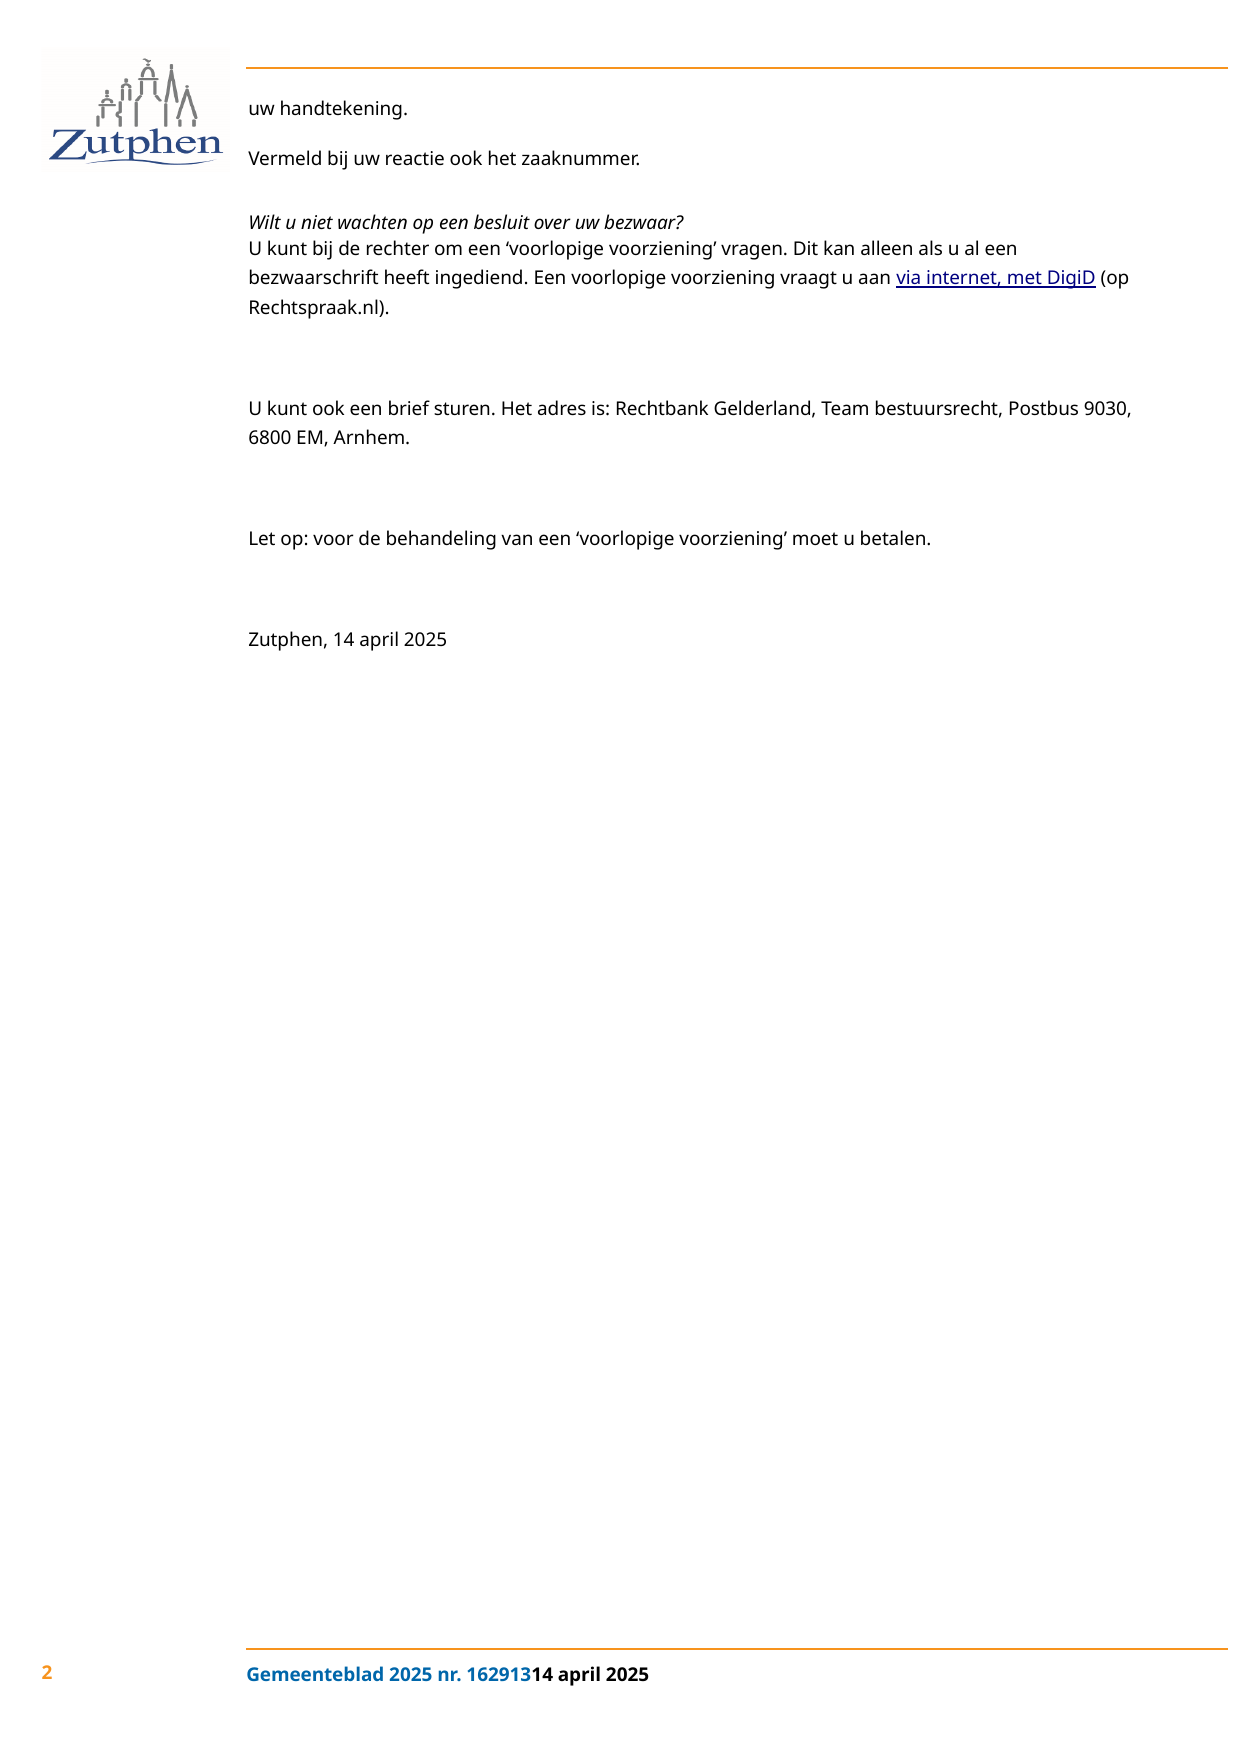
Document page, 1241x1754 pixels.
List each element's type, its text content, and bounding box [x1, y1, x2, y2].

text U kunt ook een brief sturen. Het adres is: Rechtbank Gelderland, Team bestuursrecht, Postbus 9030, 6800 EM, Arnhem. [248, 395, 1152, 450]
picture [41, 47, 231, 172]
text U kunt bij de rechter om een ‘voorlopige voorziening’ vragen. Dit kan alleen als u al een bezwaarschrift heeft ingediend. Een voorlopige voorziening vraagt u aan via internet, met DigiD (op Rechtspraak.nl). [248, 235, 1152, 320]
text Vermeld bij uw reactie ook het zaaknummer. [248, 145, 1152, 171]
text Zutphen, 14 april 2025 [248, 626, 1152, 652]
text Wilt u niet wachten op een besluit over uw bezwaar? [248, 209, 1152, 235]
text Let op: voor de behandeling van een ‘voorlopige voorziening’ moet u betalen. [248, 525, 1152, 551]
text uw handtekening. [248, 95, 1152, 121]
